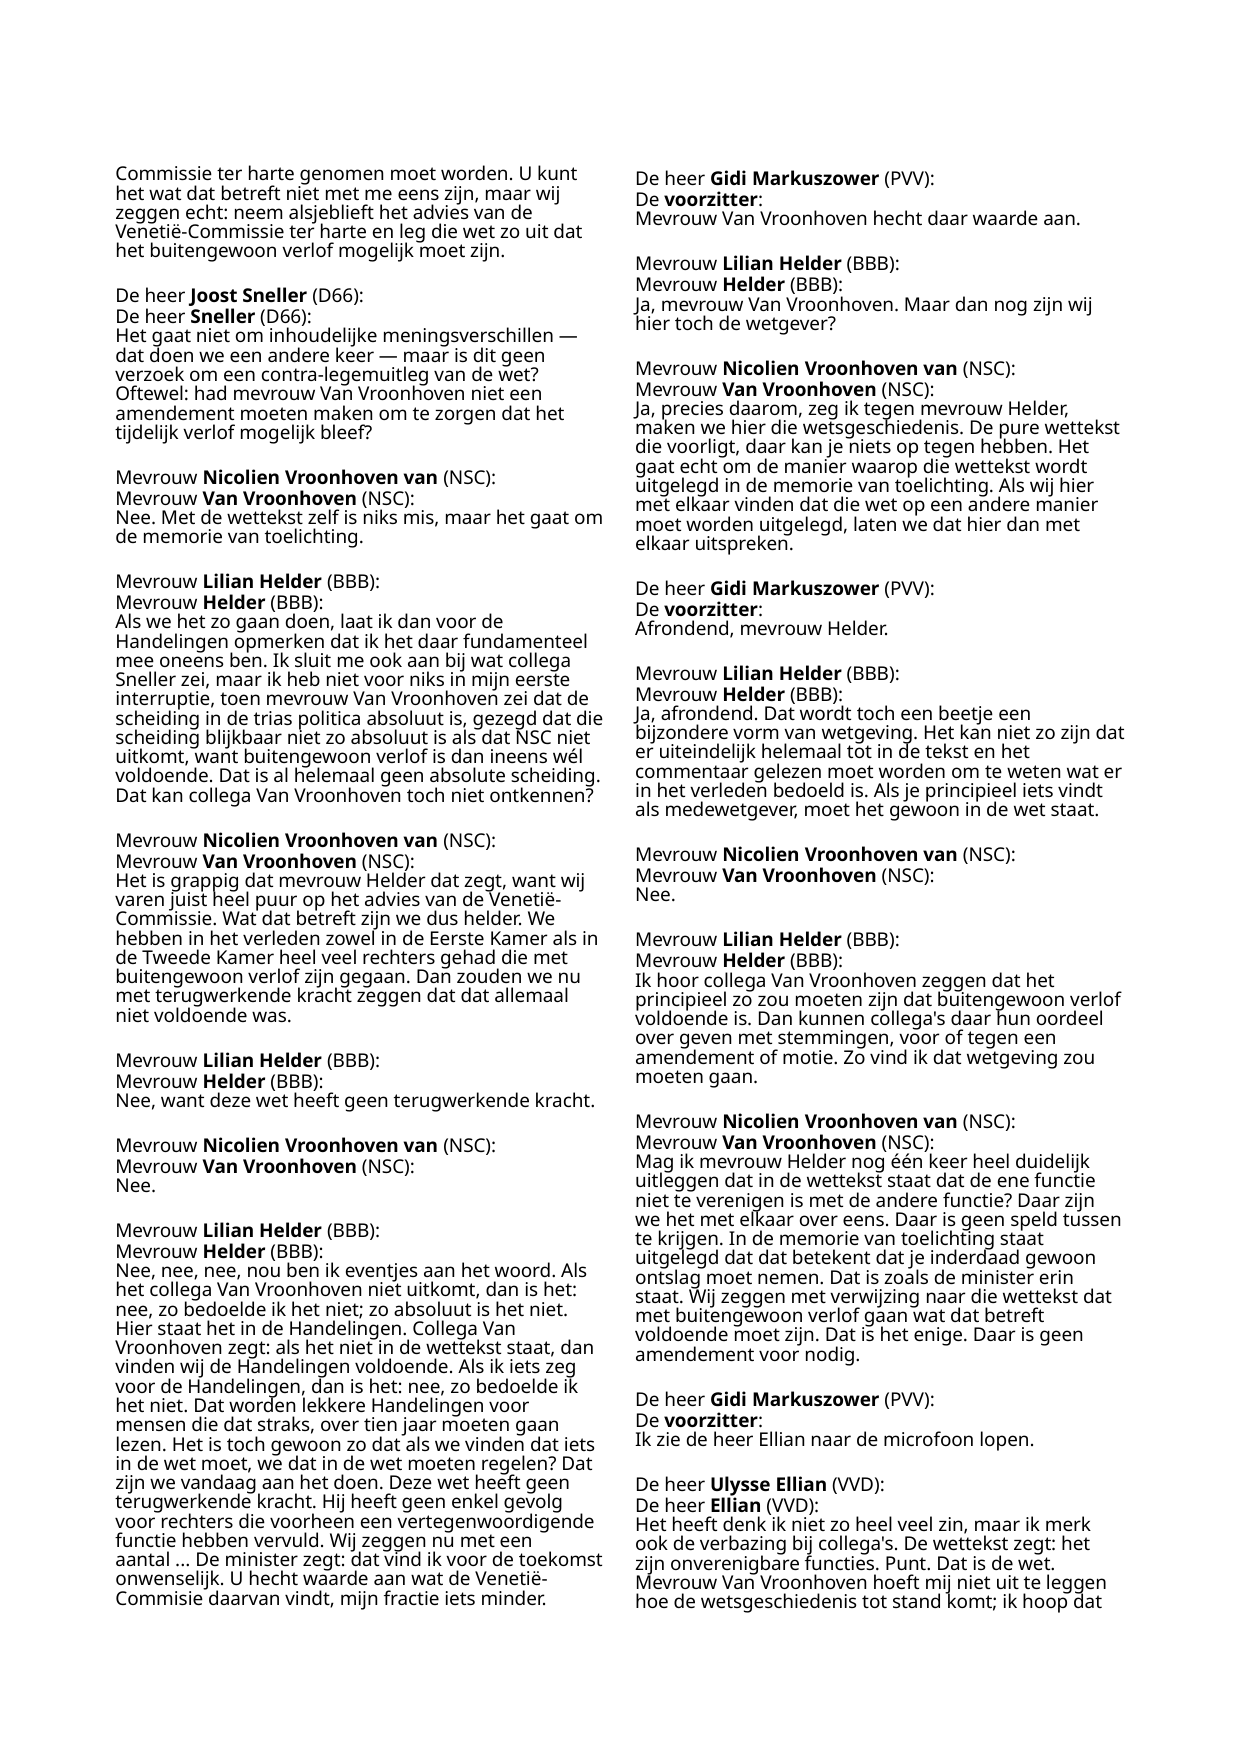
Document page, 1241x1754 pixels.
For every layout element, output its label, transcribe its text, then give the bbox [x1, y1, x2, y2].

text Commissie ter harte genomen moet worden. U kunt het wat dat betreft niet met me eens zijn, maar wij zeggen echt: neem alsjeblieft het advies van de Venetië-Commissie ter harte en leg die wet zo uit dat het buitengewoon verlof mogelijk moet zijn. [115, 165, 605, 262]
text Mevrouw Helder (BBB): [115, 594, 605, 613]
text Mevrouw Lilian Helder (BBB): [635, 927, 1125, 952]
text Mevrouw Lilian Helder (BBB): [115, 1047, 605, 1073]
text Afrondend, mevrouw Helder. [635, 620, 1125, 639]
text Mevrouw Lilian Helder (BBB): [115, 568, 605, 594]
text Ja, afrondend. Dat wordt toch een beetje een bijzondere vorm van wetgeving. Het kan niet zo zijn dat er uiteindelijk helemaal tot in de tekst en het commentaar gelezen moet worden om te weten wat er in het verleden bedoeld is. Als je principieel iets vindt als medewetgever, moet het gewoon in de wet staat. [635, 705, 1125, 821]
text De heer Gidi Markuszower (PVV): [635, 165, 1125, 191]
text Nee. [635, 886, 1125, 906]
text Nee. [115, 1177, 605, 1196]
text Mevrouw Helder (BBB): [115, 1243, 605, 1262]
text Mevrouw Van Vroonhoven (NSC): [635, 381, 1125, 400]
text Mevrouw Van Vroonhoven (NSC): [635, 1134, 1125, 1153]
text Mevrouw Nicolien Vroonhoven van (NSC): [115, 827, 605, 853]
text De voorzitter: [635, 191, 1125, 210]
text Ja, mevrouw Van Vroonhoven. Maar dan nog zijn wij hier toch de wetgever? [635, 296, 1125, 334]
text De heer Gidi Markuszower (PVV): [635, 1386, 1125, 1412]
text De voorzitter: [635, 1412, 1125, 1431]
text Mevrouw Nicolien Vroonhoven van (NSC): [115, 1132, 605, 1158]
text Mevrouw Helder (BBB): [635, 276, 1125, 296]
text Mevrouw Lilian Helder (BBB): [635, 251, 1125, 276]
text Mevrouw Helder (BBB): [635, 686, 1125, 705]
text Mevrouw Van Vroonhoven (NSC): [115, 490, 605, 509]
text Het is grappig dat mevrouw Helder dat zegt, want wij varen juist heel puur op het advies van de Venetië-Commissie. Wat dat betreft zijn we dus helder. We hebben in het verleden zowel in de Eerste Kamer als in de Tweede Kamer heel veel rechters gehad die met buitengewoon verlof zijn gegaan. Dan zouden we nu met terugwerkende kracht zeggen dat dat allemaal niet voldoende was. [115, 872, 605, 1026]
text De heer Sneller (D66): [115, 308, 605, 327]
text Mevrouw Nicolien Vroonhoven van (NSC): [635, 1108, 1125, 1134]
text Mag ik mevrouw Helder nog één keer heel duidelijk uitleggen dat in de wettekst staat dat de ene functie niet te verenigen is met de andere functie? Daar zijn we het met elkaar over eens. Daar is geen speld tussen te krijgen. In de memorie van toelichting staat uitgelegd dat dat betekent dat je inderdaad gewoon ontslag moet nemen. Dat is zoals de minister erin staat. Wij zeggen met verwijzing naar die wettekst dat met buitengewoon verlof gaan wat dat betreft voldoende moet zijn. Dat is het enige. Daar is geen amendement voor nodig. [635, 1153, 1125, 1365]
text Mevrouw Helder (BBB): [115, 1073, 605, 1092]
text De heer Ellian (VVD): [635, 1497, 1125, 1516]
text Nee, nee, nee, nou ben ik eventjes aan het woord. Als het collega Van Vroonhoven niet uitkomt, dan is het: nee, zo bedoelde ik het niet; zo absoluut is het niet. Hier staat het in de Handelingen. Collega Van Vroonhoven zegt: als het niet in de wettekst staat, dan vinden wij de Handelingen voldoende. Als ik iets zeg voor de Handelingen, dan is het: nee, zo bedoelde ik het niet. Dat worden lekkere Handelingen voor mensen die dat straks, over tien jaar moeten gaan lezen. Het is toch gewoon zo dat als we vinden dat iets in de wet moet, we dat in de wet moeten regelen? Dat zijn we vandaag aan het doen. Deze wet heeft geen terugwerkende kracht. Hij heeft geen enkel gevolg voor rechters die voorheen een vertegenwoordigende functie hebben vervuld. Wij zeggen nu met een aantal ... De minister zegt: dat vind ik voor de toekomst onwenselijk. U hecht waarde aan wat de Venetië-Commisie daarvan vindt, mijn fractie iets minder. [115, 1262, 605, 1609]
text De heer Ulysse Ellian (VVD): [635, 1471, 1125, 1497]
text De voorzitter: [635, 601, 1125, 620]
text Mevrouw Nicolien Vroonhoven van (NSC): [635, 355, 1125, 381]
text De heer Gidi Markuszower (PVV): [635, 575, 1125, 601]
text Mevrouw Van Vroonhoven (NSC): [115, 853, 605, 872]
text Nee. Met de wettekst zelf is niks mis, maar het gaat om de memorie van toelichting. [115, 509, 605, 547]
text Nee, want deze wet heeft geen terugwerkende kracht. [115, 1092, 605, 1111]
text Mevrouw Nicolien Vroonhoven van (NSC): [635, 841, 1125, 867]
text Als we het zo gaan doen, laat ik dan voor de Handelingen opmerken dat ik het daar fundamenteel mee oneens ben. Ik sluit me ook aan bij wat collega Sneller zei, maar ik heb niet voor niks in mijn eerste interruptie, toen mevrouw Van Vroonhoven zei dat de scheiding in de trias politica absoluut is, gezegd dat die scheiding blijkbaar niet zo absoluut is als dat NSC niet uitkomt, want buitengewoon verlof is dan ineens wél voldoende. Dat is al helemaal geen absolute scheiding. Dat kan collega Van Vroonhoven toch niet ontkennen? [115, 613, 605, 806]
text De heer Joost Sneller (D66): [115, 282, 605, 308]
text Mevrouw Lilian Helder (BBB): [635, 660, 1125, 686]
text Ja, precies daarom, zeg ik tegen mevrouw Helder, maken we hier die wetsgeschiedenis. De pure wettekst die voorligt, daar kan je niets op tegen hebben. Het gaat echt om de manier waarop die wettekst wordt uitgelegd in de memorie van toelichting. Als wij hier met elkaar vinden dat die wet op een andere manier moet worden uitgelegd, laten we dat hier dan met elkaar uitspreken. [635, 400, 1125, 554]
text Mevrouw Lilian Helder (BBB): [115, 1217, 605, 1243]
text Het gaat niet om inhoudelijke meningsverschillen — dat doen we een andere keer — maar is dit geen verzoek om een contra-legemuitleg van de wet? Oftewel: had mevrouw Van Vroonhoven niet een amendement moeten maken om te zorgen dat het tijdelijk verlof mogelijk bleef? [115, 327, 605, 443]
text Ik zie de heer Ellian naar de microfoon lopen. [635, 1431, 1125, 1450]
text Mevrouw Van Vroonhoven hecht daar waarde aan. [635, 210, 1125, 230]
text Mevrouw Nicolien Vroonhoven van (NSC): [115, 464, 605, 490]
text Mevrouw Helder (BBB): [635, 952, 1125, 972]
text Mevrouw Van Vroonhoven (NSC): [635, 867, 1125, 886]
text Ik hoor collega Van Vroonhoven zeggen dat het principieel zo zou moeten zijn dat buitengewoon verlof voldoende is. Dan kunnen collega's daar hun oordeel over geven met stemmingen, voor of tegen een amendement of motie. Zo vind ik dat wetgeving zou moeten gaan. [635, 972, 1125, 1087]
text Het heeft denk ik niet zo heel veel zin, maar ik merk ook de verbazing bij collega's. De wettekst zegt: het zijn onverenigbare functies. Punt. Dat is de wet. Mevrouw Van Vroonhoven hoeft mij niet uit te leggen hoe de wetsgeschiedenis tot stand komt; ik hoop dat [635, 1516, 1125, 1612]
text Mevrouw Van Vroonhoven (NSC): [115, 1158, 605, 1177]
